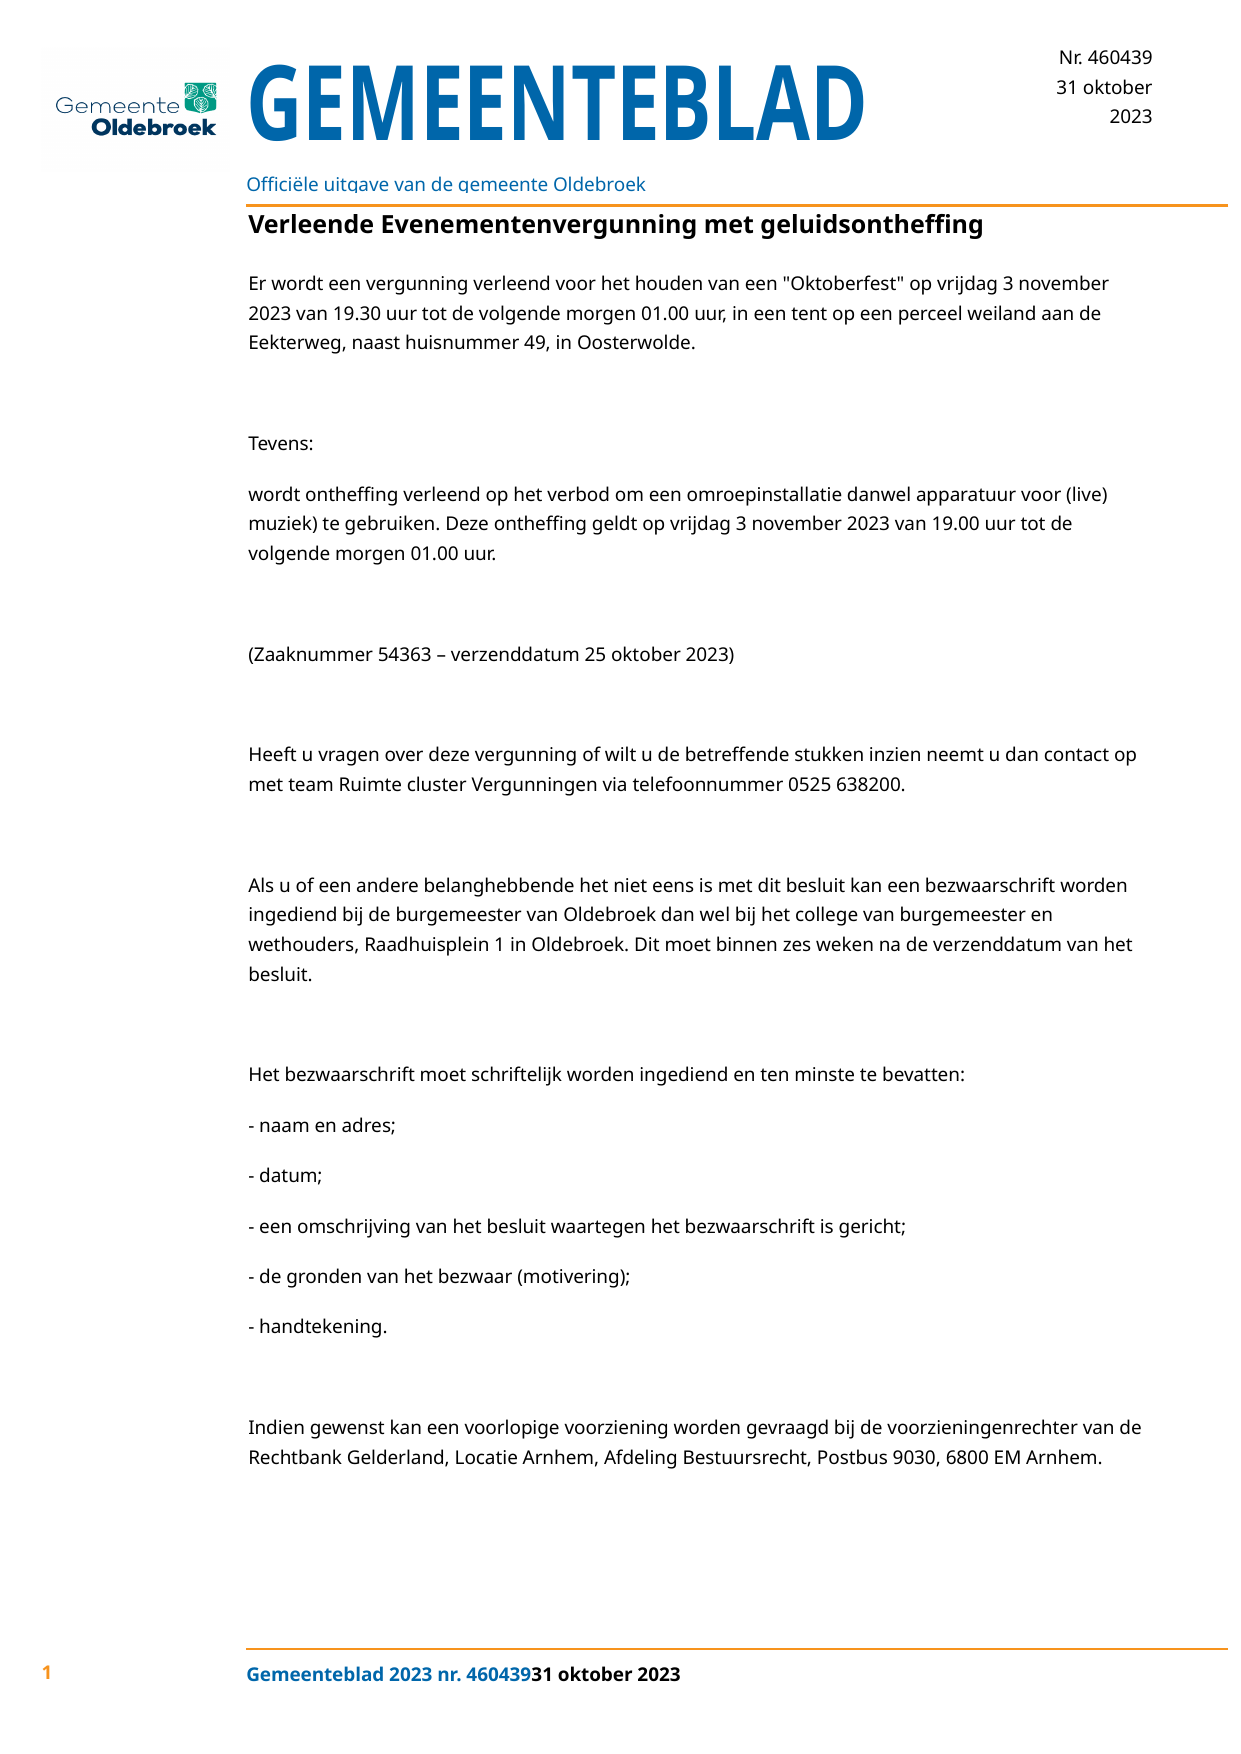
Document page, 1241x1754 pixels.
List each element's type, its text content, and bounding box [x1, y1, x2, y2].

text Het bezwaarschrift moet schriftelijk worden ingediend en ten minste te bevatten: [248, 1062, 1152, 1087]
picture [41, 47, 231, 172]
text Verleende Evenementenvergunning met geluidsontheffing [248, 207, 1152, 241]
text - naam en adres; [248, 1112, 1152, 1138]
text Er wordt een vergunning verleend voor het houden van een "Oktoberfest" op vrijdag 3 november 2023 van 19.30 uur tot de volgende morgen 01.00 uur, in een tent op een perceel weiland aan de Eekterweg, naast huisnummer 49, in Oosterwolde. [248, 270, 1152, 355]
text - een omschrijving van het besluit waartegen het bezwaarschrift is gericht; [248, 1213, 1152, 1238]
text Heeft u vragen over deze vergunning of wilt u de betreffende stukken inzien neemt u dan contact op met team Ruimte cluster Vergunningen via telefoonnummer 0525 638200. [248, 742, 1152, 797]
text (Zaaknummer 54363 – verzenddatum 25 oktober 2023) [248, 641, 1152, 666]
text Tevens: [248, 430, 1152, 456]
text wordt ontheffing verleend op het verbod om een omroepinstallatie danwel apparatuur voor (live) muziek) te gebruiken. Deze ontheffing geldt op vrijdag 3 november 2023 van 19.00 uur tot de volgende morgen 01.00 uur. [248, 481, 1152, 566]
text Indien gewenst kan een voorlopige voorziening worden gevraagd bij de voorzieningenrechter van de Rechtbank Gelderland, Locatie Arnhem, Afdeling Bestuursrecht, Postbus 9030, 6800 EM Arnhem. [248, 1414, 1152, 1470]
text - de gronden van het bezwaar (motivering); [248, 1263, 1152, 1289]
text - handtekening. [248, 1314, 1152, 1339]
text - datum; [248, 1162, 1152, 1188]
text Als u of een andere belanghebbende het niet eens is met dit besluit kan een bezwaarschrift worden ingediend bij de burgemeester van Oldebroek dan wel bij het college van burgemeester en wethouders, Raadhuisplein 1 in Oldebroek. Dit moet binnen zes weken na de verzenddatum van het besluit. [248, 872, 1152, 986]
